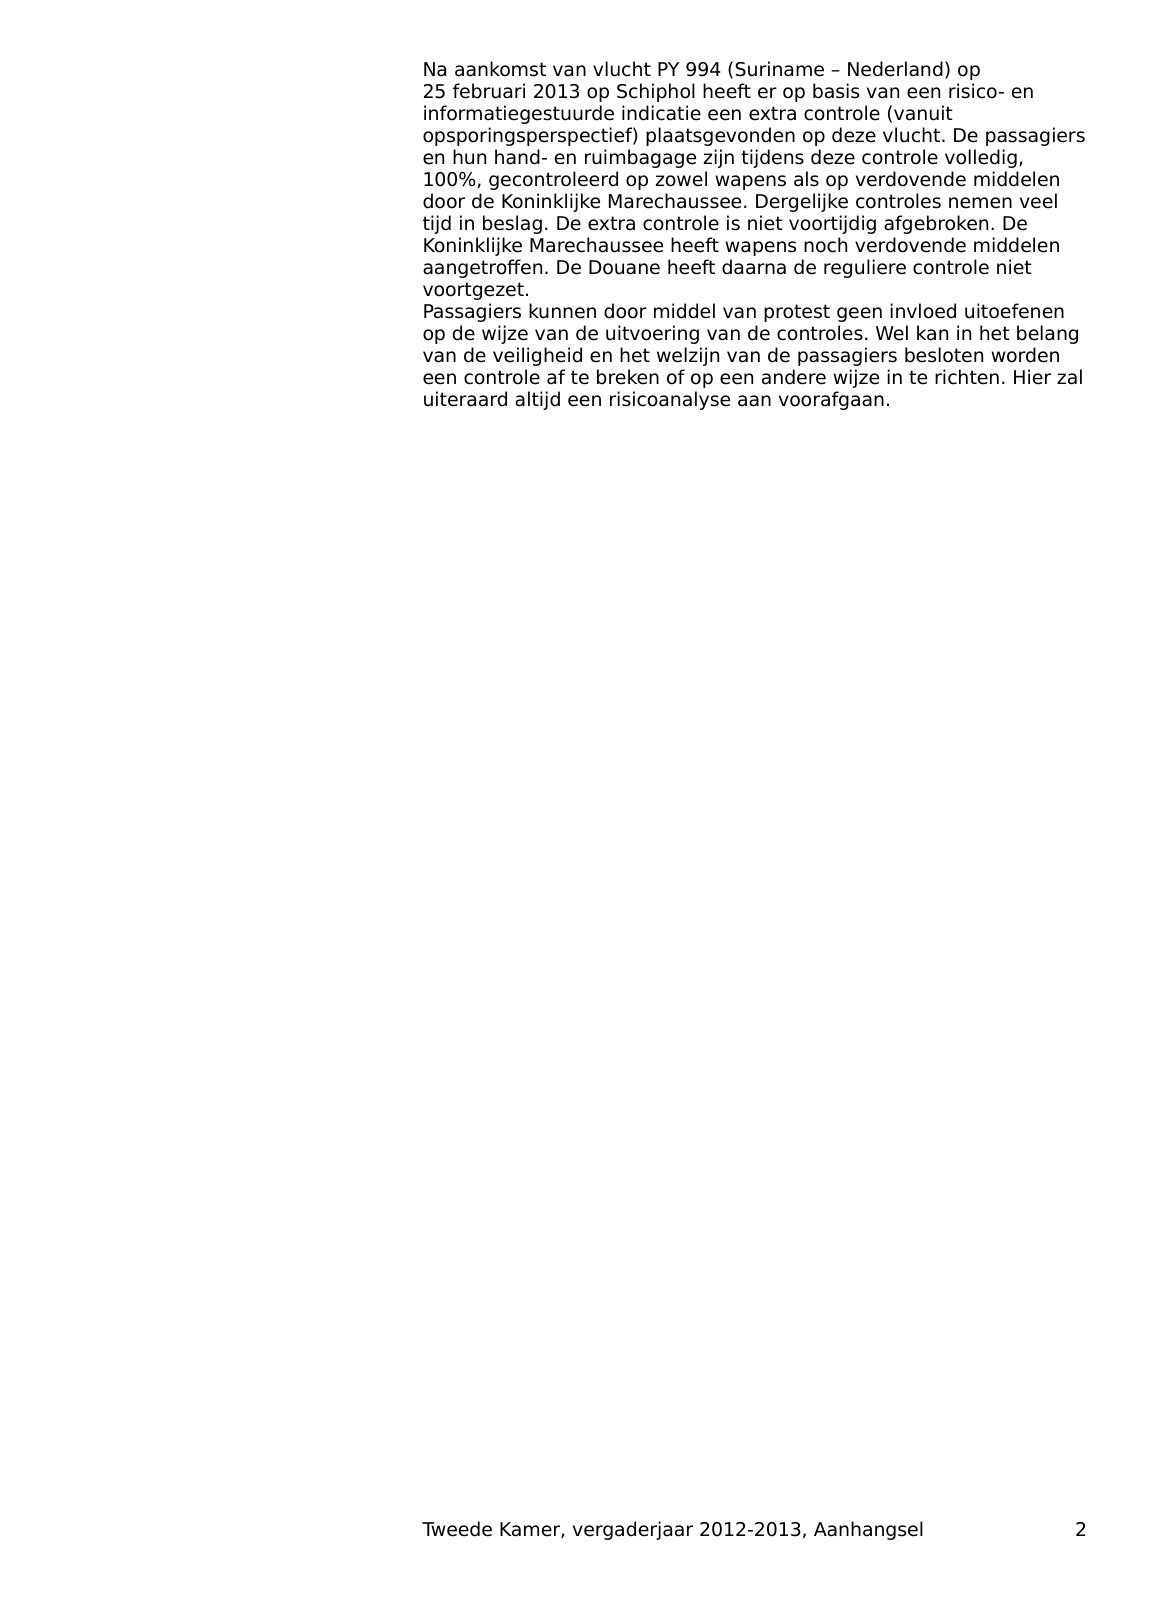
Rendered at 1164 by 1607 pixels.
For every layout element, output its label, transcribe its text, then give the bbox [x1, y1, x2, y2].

text Na aankomst van vlucht PY 994 (Suriname – Nederland) op 25 februari 2013 op Schiphol heeft er op basis van een risico- en informatiegestuurde indicatie een extra controle (vanuit opsporingsperspectief) plaatsgevonden op deze vlucht. De passagiers en hun hand- en ruimbagage zijn tijdens deze controle volledig, 100%, gecontroleerd op zowel wapens als op verdovende middelen door de Koninklijke Marechaussee. Dergelijke controles nemen veel tijd in beslag. De extra controle is niet voortijdig afgebroken. De Koninklijke Marechaussee heeft wapens noch verdovende middelen aangetroffen. De Douane heeft daarna de reguliere controle niet voortgezet. [422, 59, 1087, 301]
text Passagiers kunnen door middel van protest geen invloed uitoefenen op de wijze van de uitvoering van de controles. Wel kan in het belang van de veiligheid en het welzijn van de passagiers besloten worden een controle af te breken of op een andere wijze in te richten. Hier zal uiteraard altijd een risicoanalyse aan voorafgaan. [422, 301, 1087, 411]
